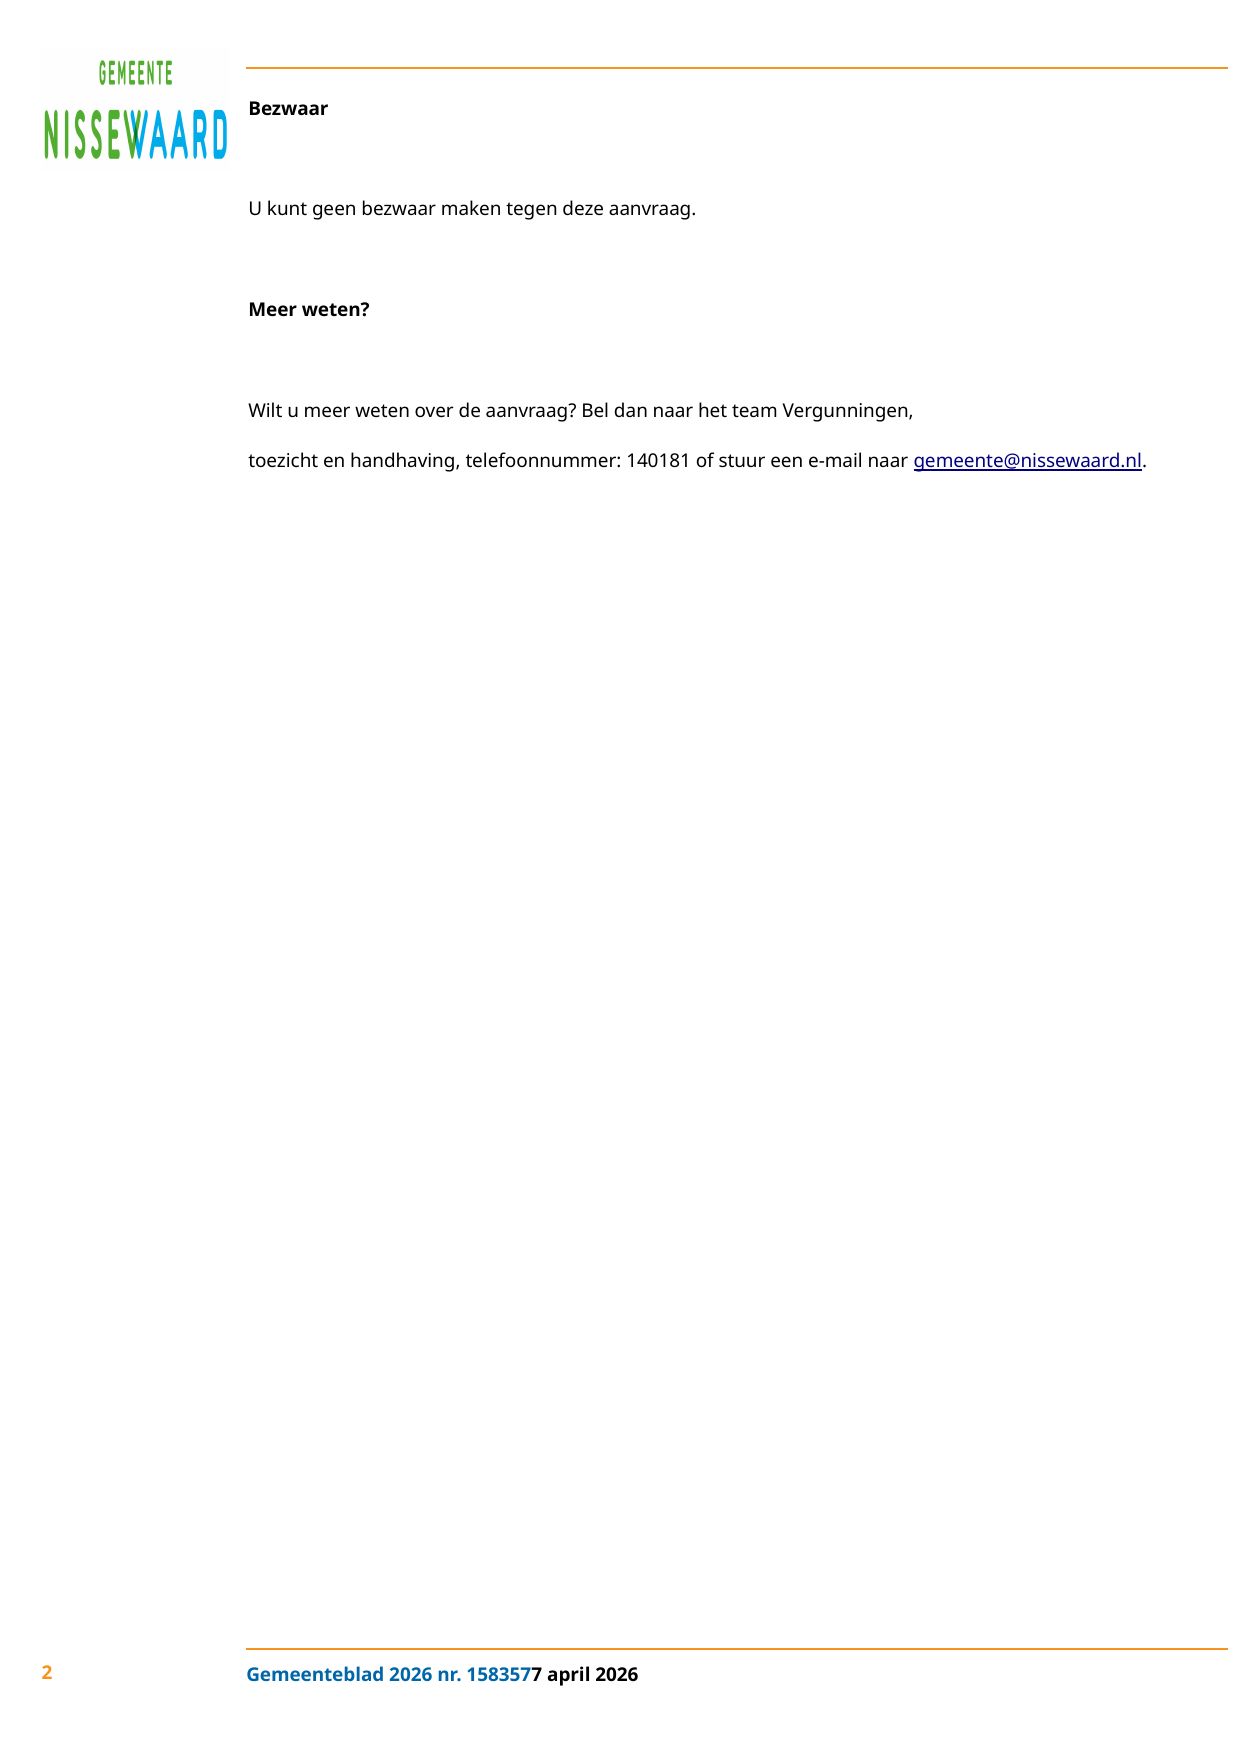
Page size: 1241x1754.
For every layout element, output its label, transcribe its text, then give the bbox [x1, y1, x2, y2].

text toezicht en handhaving, telefoonnummer: 140181 of stuur een e-mail naar gemeente@nissewaard.nl. [248, 448, 1152, 473]
picture [41, 47, 231, 172]
text Bezwaar [248, 95, 1152, 121]
text U kunt geen bezwaar maken tegen deze aanvraag. [248, 196, 1152, 221]
text Wilt u meer weten over de aanvraag? Bel dan naar het team Vergunningen, [248, 397, 1152, 423]
text Meer weten? [248, 296, 1152, 322]
